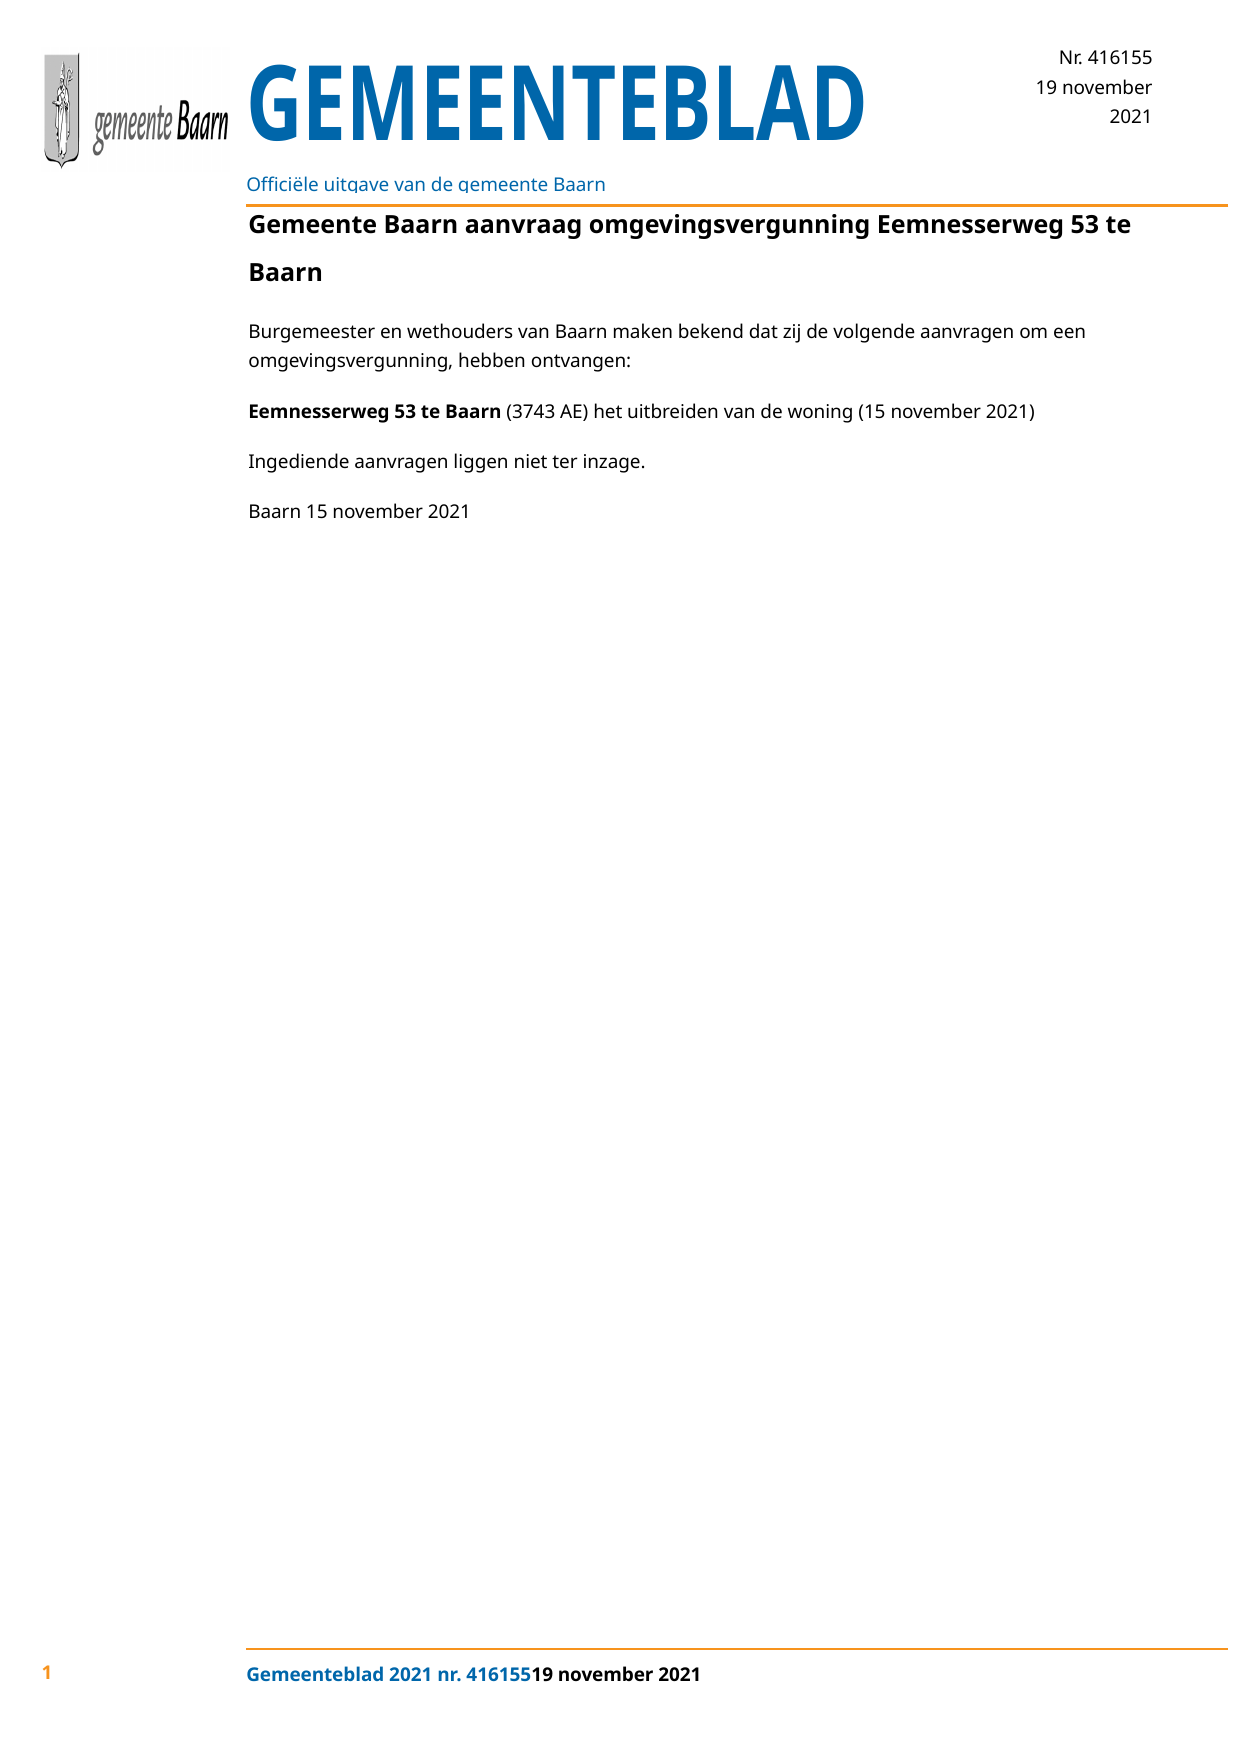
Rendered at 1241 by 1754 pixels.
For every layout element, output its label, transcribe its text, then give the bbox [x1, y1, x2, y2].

text Baarn 15 november 2021 [248, 499, 1152, 524]
text Burgemeester en wethouders van Baarn maken bekend dat zij de volgende aanvragen om een omgevingsvergunning, hebben ontvangen: [248, 318, 1152, 373]
picture [41, 47, 231, 172]
text Ingediende aanvragen liggen niet ter inzage. [248, 448, 1152, 474]
text Eemnesserweg 53 te Baarn (3743 AE) het uitbreiden van de woning (15 november 2021) [248, 398, 1152, 424]
text Gemeente Baarn aanvraag omgevingsvergunning Eemnesserweg 53 te Baarn [248, 207, 1152, 288]
